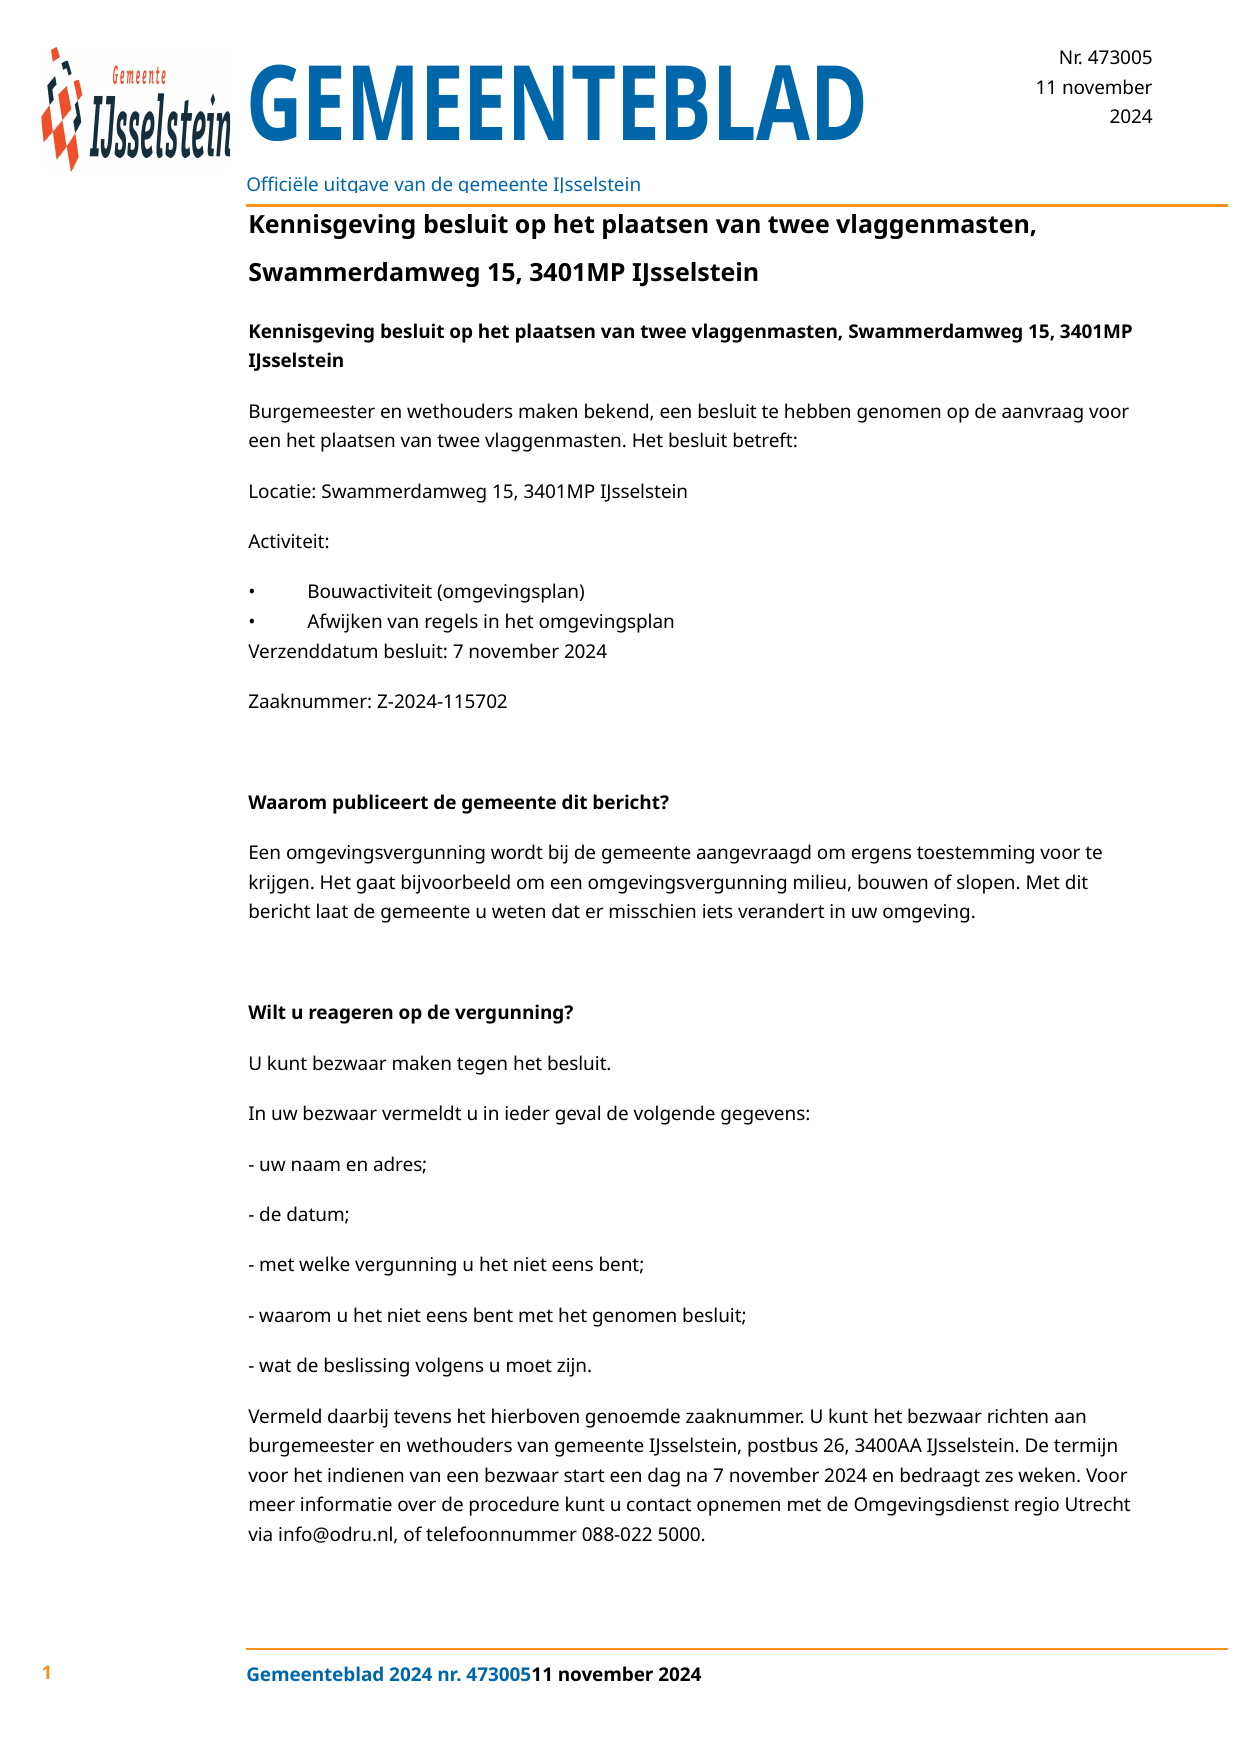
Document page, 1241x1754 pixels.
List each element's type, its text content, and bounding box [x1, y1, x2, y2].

text In uw bezwaar vermeldt u in ieder geval de volgende gegevens: [248, 1100, 1152, 1126]
list Bouwactiviteit (omgevingsplan) [248, 579, 1152, 604]
text Kennisgeving besluit op het plaatsen van twee vlaggenmasten, Swammerdamweg 15, 3401MP IJsselstein [248, 318, 1152, 373]
text Activiteit: [248, 528, 1152, 554]
text - uw naam en adres; [248, 1151, 1152, 1177]
text Een omgevingsvergunning wordt bij de gemeente aangevraagd om ergens toestemming voor te krijgen. Het gaat bijvoorbeeld om een omgevingsvergunning milieu, bouwen of slopen. Met dit bericht laat de gemeente u weten dat er misschien iets verandert in uw omgeving. [248, 839, 1152, 924]
list Afwijken van regels in het omgevingsplan [248, 608, 1152, 634]
text Burgemeester en wethouders maken bekend, een besluit te hebben genomen op de aanvraag voor een het plaatsen van twee vlaggenmasten. Het besluit betreft: [248, 398, 1152, 453]
text Kennisgeving besluit op het plaatsen van twee vlaggenmasten, Swammerdamweg 15, 3401MP IJsselstein [248, 207, 1152, 288]
text Locatie: Swammerdamweg 15, 3401MP IJsselstein [248, 478, 1152, 504]
text Verzenddatum besluit: 7 november 2024 [248, 638, 1152, 664]
text - de datum; [248, 1201, 1152, 1227]
text - met welke vergunning u het niet eens bent; [248, 1252, 1152, 1277]
text Vermeld daarbij tevens het hierboven genoemde zaaknummer. U kunt het bezwaar richten aan burgemeester en wethouders van gemeente IJsselstein, postbus 26, 3400AA IJsselstein. De termijn voor het indienen van een bezwaar start een dag na 7 november 2024 en bedraagt zes weken. Voor meer informatie over de procedure kunt u contact opnemen met de Omgevingsdienst regio Utrecht via info@odru.nl, of telefoonnummer 088-022 5000. [248, 1403, 1152, 1547]
text - wat de beslissing volgens u moet zijn. [248, 1352, 1152, 1378]
text U kunt bezwaar maken tegen het besluit. [248, 1050, 1152, 1076]
text - waarom u het niet eens bent met het genomen besluit; [248, 1302, 1152, 1328]
text Zaaknummer: Z-2024-115702 [248, 688, 1152, 714]
picture [41, 47, 231, 172]
text Waarom publiceert de gemeente dit bericht? [248, 789, 1152, 815]
text Wilt u reageren op de vergunning? [248, 999, 1152, 1025]
